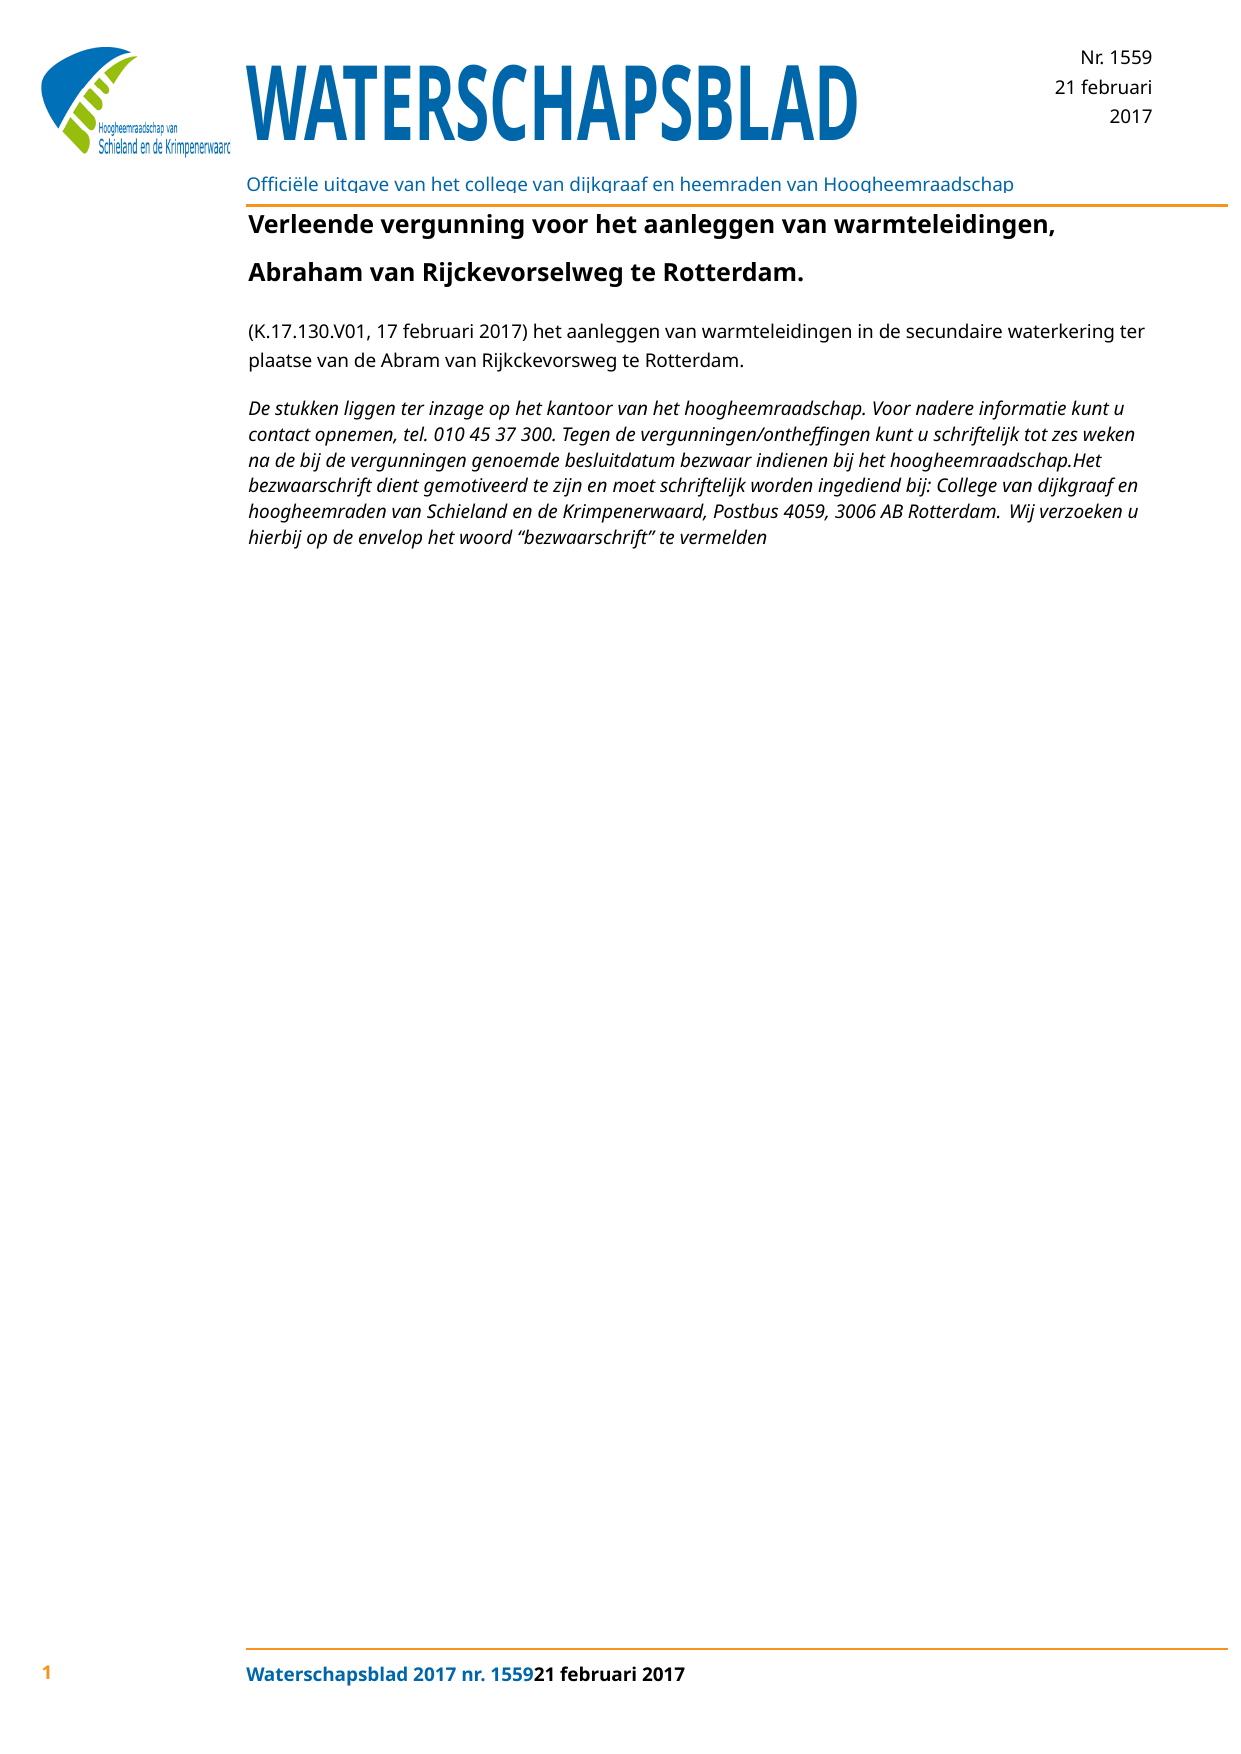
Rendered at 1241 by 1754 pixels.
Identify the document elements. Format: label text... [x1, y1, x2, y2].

picture [41, 47, 231, 172]
text Verleende vergunning voor het aanleggen van warmteleidingen, Abraham van Rijckevorselweg te Rotterdam. [248, 207, 1152, 288]
text De stukken liggen ter inzage op het kantoor van het hoogheemraadschap. Voor nadere informatie kunt u contact opnemen, tel. 010 45 37 300. Tegen de vergunningen/ontheffingen kunt u schriftelijk tot zes weken na de bij de vergunningen genoemde besluitdatum bezwaar indienen bij het hoogheemraadschap.Het bezwaarschrift dient gemotiveerd te zijn en moet schriftelijk worden ingediend bij: College van dijkgraaf en hoogheemraden van Schieland en de Krimpenerwaard, Postbus 4059, 3006 AB Rotterdam. Wij verzoeken u hierbij op de envelop het woord “bezwaarschrift” te vermelden [248, 395, 1152, 550]
text (K.17.130.V01, 17 februari 2017) het aanleggen van warmteleidingen in de secundaire waterkering ter plaatse van de Abram van Rijkckevorsweg te Rotterdam. [248, 318, 1152, 373]
